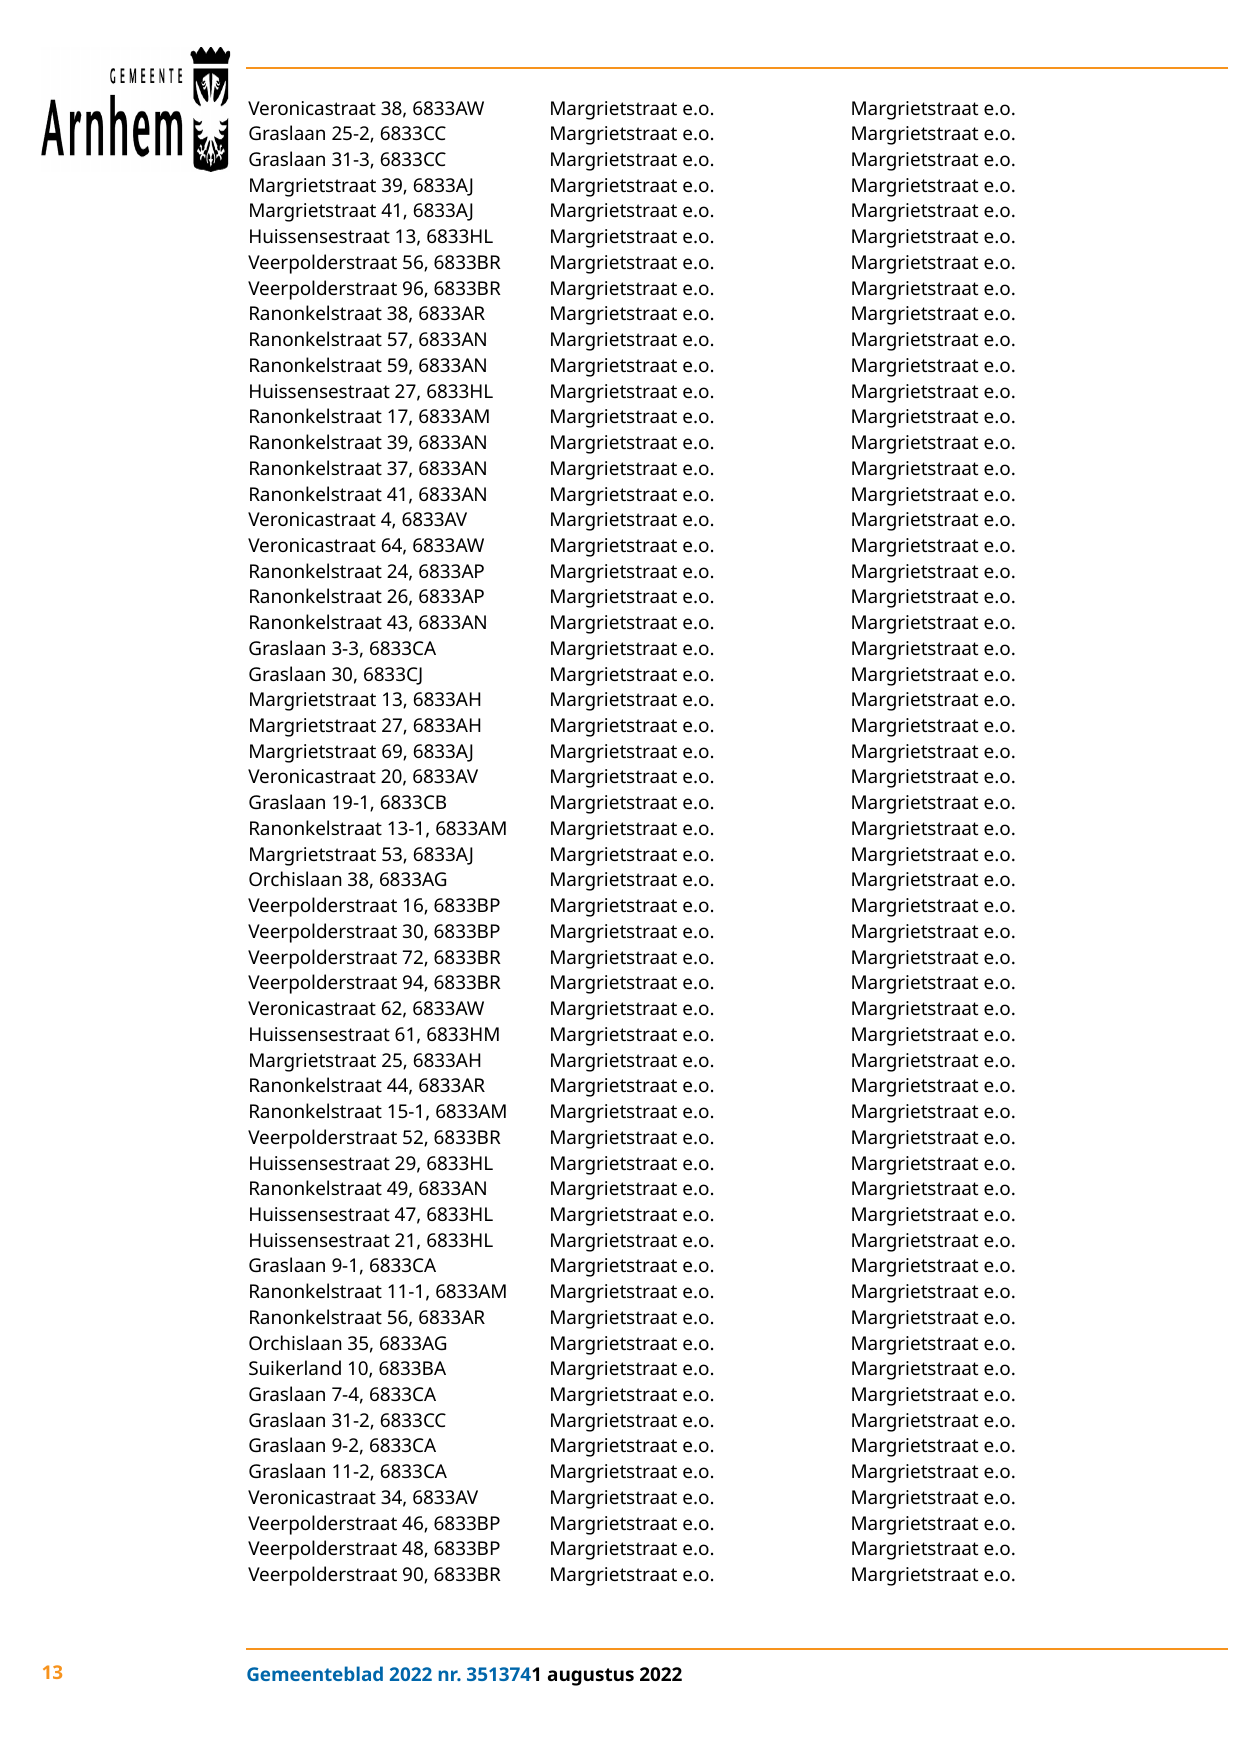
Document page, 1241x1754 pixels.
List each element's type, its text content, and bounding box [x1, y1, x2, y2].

table_cell Margrietstraat e.o. [850, 995, 1152, 1021]
table_cell Margrietstraat e.o. [549, 1253, 850, 1278]
table_cell Ranonkelstraat 43, 6833AN [248, 609, 549, 635]
table_cell Margrietstraat e.o. [850, 712, 1152, 738]
table_cell Margrietstraat e.o. [850, 558, 1152, 584]
table_cell Veronicastraat 38, 6833AW [248, 95, 549, 121]
table_cell Graslaan 11-2, 6833CA [248, 1459, 549, 1484]
table_cell Ranonkelstraat 13-1, 6833AM [248, 815, 549, 841]
table_cell Margrietstraat e.o. [549, 146, 850, 172]
table_cell Veerpolderstraat 90, 6833BR [248, 1561, 549, 1587]
table_cell Margrietstraat e.o. [850, 249, 1152, 275]
table_cell Margrietstraat e.o. [850, 687, 1152, 712]
table_cell Margrietstraat e.o. [549, 404, 850, 429]
table_cell Veerpolderstraat 96, 6833BR [248, 275, 549, 301]
table_cell Margrietstraat e.o. [549, 893, 850, 918]
table_cell Margrietstraat e.o. [549, 944, 850, 969]
table_cell Margrietstraat e.o. [850, 1433, 1152, 1458]
table_cell Margrietstraat e.o. [850, 172, 1152, 198]
table_cell Margrietstraat e.o. [549, 1278, 850, 1304]
table_cell Suikerland 10, 6833BA [248, 1356, 549, 1381]
table_cell Margrietstraat e.o. [549, 815, 850, 841]
table_cell Ranonkelstraat 15-1, 6833AM [248, 1098, 549, 1124]
table_cell Margrietstraat e.o. [850, 1253, 1152, 1278]
table_cell Margrietstraat e.o. [549, 1459, 850, 1484]
table_cell Margrietstraat e.o. [850, 1407, 1152, 1433]
table_cell Ranonkelstraat 49, 6833AN [248, 1175, 549, 1201]
table_cell Margrietstraat e.o. [850, 841, 1152, 867]
table_cell Margrietstraat e.o. [850, 1330, 1152, 1356]
table_cell Margrietstraat e.o. [549, 1484, 850, 1510]
table_cell Margrietstraat e.o. [850, 429, 1152, 455]
table_cell Margrietstraat e.o. [549, 326, 850, 352]
table_cell Ranonkelstraat 56, 6833AR [248, 1304, 549, 1330]
table_cell Margrietstraat e.o. [549, 481, 850, 506]
table_cell Huissensestraat 13, 6833HL [248, 224, 549, 249]
table_cell Margrietstraat e.o. [549, 738, 850, 764]
table_cell Margrietstraat e.o. [850, 455, 1152, 481]
table_cell Ranonkelstraat 59, 6833AN [248, 352, 549, 378]
table_cell Margrietstraat e.o. [549, 121, 850, 146]
table_cell Veerpolderstraat 46, 6833BP [248, 1510, 549, 1536]
table_cell Margrietstraat e.o. [850, 1510, 1152, 1536]
table_cell Margrietstraat e.o. [850, 301, 1152, 326]
table_cell Veronicastraat 20, 6833AV [248, 764, 549, 789]
table_cell Veronicastraat 62, 6833AW [248, 995, 549, 1021]
table_cell Margrietstraat e.o. [549, 635, 850, 661]
table_cell Margrietstraat e.o. [549, 558, 850, 584]
table_cell Margrietstraat e.o. [850, 146, 1152, 172]
table_cell Graslaan 31-3, 6833CC [248, 146, 549, 172]
table_cell Margrietstraat e.o. [850, 661, 1152, 687]
table_cell Ranonkelstraat 41, 6833AN [248, 481, 549, 506]
table_cell Veronicastraat 64, 6833AW [248, 532, 549, 558]
table_cell Margrietstraat e.o. [850, 1150, 1152, 1175]
table_cell Margrietstraat e.o. [850, 1201, 1152, 1227]
table_cell Margrietstraat e.o. [549, 1124, 850, 1150]
table_cell Margrietstraat e.o. [850, 326, 1152, 352]
table_cell Ranonkelstraat 24, 6833AP [248, 558, 549, 584]
table_cell Margrietstraat 53, 6833AJ [248, 841, 549, 867]
table_cell Margrietstraat e.o. [549, 995, 850, 1021]
table_cell Ranonkelstraat 26, 6833AP [248, 584, 549, 609]
table_cell Margrietstraat e.o. [850, 1356, 1152, 1381]
table_cell Margrietstraat e.o. [850, 893, 1152, 918]
table_cell Margrietstraat 25, 6833AH [248, 1047, 549, 1072]
table_cell Margrietstraat e.o. [549, 970, 850, 995]
table_cell Veerpolderstraat 94, 6833BR [248, 970, 549, 995]
table_cell Margrietstraat e.o. [549, 661, 850, 687]
table_cell Huissensestraat 47, 6833HL [248, 1201, 549, 1227]
table_cell Margrietstraat 39, 6833AJ [248, 172, 549, 198]
table_cell Margrietstraat e.o. [549, 1304, 850, 1330]
table_cell Margrietstraat e.o. [850, 532, 1152, 558]
table_cell Margrietstraat e.o. [549, 1433, 850, 1458]
table_cell Margrietstraat e.o. [850, 815, 1152, 841]
table_cell Ranonkelstraat 11-1, 6833AM [248, 1278, 549, 1304]
table_cell Margrietstraat e.o. [549, 378, 850, 403]
table_cell Veronicastraat 34, 6833AV [248, 1484, 549, 1510]
table_cell Margrietstraat e.o. [549, 1510, 850, 1536]
table_cell Margrietstraat e.o. [850, 635, 1152, 661]
table_cell Margrietstraat e.o. [549, 301, 850, 326]
table_cell Margrietstraat 69, 6833AJ [248, 738, 549, 764]
table_cell Margrietstraat e.o. [850, 224, 1152, 249]
table_cell Margrietstraat e.o. [850, 790, 1152, 815]
table_cell Margrietstraat e.o. [850, 506, 1152, 532]
table_cell Margrietstraat e.o. [850, 275, 1152, 301]
table_cell Margrietstraat e.o. [549, 249, 850, 275]
table_cell Ranonkelstraat 39, 6833AN [248, 429, 549, 455]
table_cell Margrietstraat e.o. [549, 1356, 850, 1381]
table_cell Veerpolderstraat 52, 6833BR [248, 1124, 549, 1150]
table_cell Margrietstraat e.o. [850, 970, 1152, 995]
table_cell Margrietstraat e.o. [850, 1561, 1152, 1587]
table_cell Margrietstraat e.o. [549, 429, 850, 455]
table_cell Margrietstraat e.o. [850, 481, 1152, 506]
table_cell Veerpolderstraat 16, 6833BP [248, 893, 549, 918]
table_cell Margrietstraat e.o. [549, 1561, 850, 1587]
table_cell Margrietstraat e.o. [549, 687, 850, 712]
table_cell Margrietstraat e.o. [850, 404, 1152, 429]
table_cell Margrietstraat e.o. [549, 584, 850, 609]
table_cell Margrietstraat e.o. [850, 584, 1152, 609]
table_cell Margrietstraat e.o. [850, 1073, 1152, 1098]
table_cell Margrietstraat e.o. [549, 609, 850, 635]
table_cell Margrietstraat e.o. [549, 867, 850, 892]
table_cell Margrietstraat e.o. [549, 1201, 850, 1227]
table_cell Margrietstraat e.o. [549, 532, 850, 558]
table_cell Margrietstraat 13, 6833AH [248, 687, 549, 712]
table_cell Margrietstraat e.o. [549, 1407, 850, 1433]
table_cell Margrietstraat e.o. [549, 1381, 850, 1407]
table_cell Margrietstraat e.o. [850, 738, 1152, 764]
table_cell Margrietstraat e.o. [850, 352, 1152, 378]
table_cell Margrietstraat e.o. [850, 867, 1152, 892]
table_cell Margrietstraat e.o. [850, 1459, 1152, 1484]
table_cell Margrietstraat e.o. [549, 918, 850, 944]
table_cell Margrietstraat e.o. [549, 1098, 850, 1124]
table_cell Margrietstraat e.o. [549, 352, 850, 378]
table_cell Margrietstraat e.o. [850, 944, 1152, 969]
table_cell Margrietstraat e.o. [549, 764, 850, 789]
table_cell Margrietstraat e.o. [549, 172, 850, 198]
table_cell Veerpolderstraat 56, 6833BR [248, 249, 549, 275]
table_cell Margrietstraat e.o. [850, 378, 1152, 403]
table_cell Veerpolderstraat 30, 6833BP [248, 918, 549, 944]
table_cell Huissensestraat 61, 6833HM [248, 1021, 549, 1047]
table_cell Graslaan 9-2, 6833CA [248, 1433, 549, 1458]
table_cell Margrietstraat e.o. [850, 1278, 1152, 1304]
table_cell Margrietstraat e.o. [549, 1073, 850, 1098]
table_cell Veronicastraat 4, 6833AV [248, 506, 549, 532]
table_cell Margrietstraat e.o. [549, 1047, 850, 1072]
table_cell Margrietstraat e.o. [850, 1381, 1152, 1407]
table_cell Ranonkelstraat 57, 6833AN [248, 326, 549, 352]
table_cell Margrietstraat e.o. [549, 455, 850, 481]
table_cell Margrietstraat e.o. [850, 121, 1152, 146]
table_cell Margrietstraat e.o. [850, 1047, 1152, 1072]
table_cell Margrietstraat e.o. [549, 198, 850, 223]
table_cell Margrietstraat e.o. [549, 841, 850, 867]
table_cell Graslaan 7-4, 6833CA [248, 1381, 549, 1407]
table_cell Margrietstraat e.o. [850, 918, 1152, 944]
table_cell Margrietstraat e.o. [549, 1021, 850, 1047]
table_cell Margrietstraat e.o. [850, 609, 1152, 635]
table_cell Margrietstraat e.o. [850, 1484, 1152, 1510]
table_cell Margrietstraat e.o. [549, 95, 850, 121]
table_cell Margrietstraat e.o. [850, 1536, 1152, 1561]
table_cell Graslaan 19-1, 6833CB [248, 790, 549, 815]
table_cell Orchislaan 38, 6833AG [248, 867, 549, 892]
table_cell Margrietstraat e.o. [850, 1175, 1152, 1201]
table_cell Margrietstraat e.o. [850, 1098, 1152, 1124]
table_cell Margrietstraat e.o. [850, 1021, 1152, 1047]
table_cell Margrietstraat e.o. [549, 1536, 850, 1561]
table_cell Margrietstraat e.o. [549, 1175, 850, 1201]
table_cell Margrietstraat 41, 6833AJ [248, 198, 549, 223]
table_cell Orchislaan 35, 6833AG [248, 1330, 549, 1356]
table_cell Ranonkelstraat 17, 6833AM [248, 404, 549, 429]
table_cell Graslaan 25-2, 6833CC [248, 121, 549, 146]
table_cell Margrietstraat e.o. [549, 275, 850, 301]
table_cell Ranonkelstraat 44, 6833AR [248, 1073, 549, 1098]
table_cell Ranonkelstraat 37, 6833AN [248, 455, 549, 481]
table_cell Huissensestraat 29, 6833HL [248, 1150, 549, 1175]
table_cell Margrietstraat e.o. [549, 790, 850, 815]
table_cell Margrietstraat e.o. [850, 1304, 1152, 1330]
table_cell Huissensestraat 27, 6833HL [248, 378, 549, 403]
table_cell Ranonkelstraat 38, 6833AR [248, 301, 549, 326]
table_cell Margrietstraat e.o. [549, 224, 850, 249]
table_cell Veerpolderstraat 72, 6833BR [248, 944, 549, 969]
table_cell Margrietstraat e.o. [549, 506, 850, 532]
table_cell Graslaan 9-1, 6833CA [248, 1253, 549, 1278]
table_cell Margrietstraat 27, 6833AH [248, 712, 549, 738]
table_cell Margrietstraat e.o. [549, 712, 850, 738]
table_cell Margrietstraat e.o. [850, 764, 1152, 789]
table_cell Margrietstraat e.o. [850, 1124, 1152, 1150]
table_cell Graslaan 31-2, 6833CC [248, 1407, 549, 1433]
table_cell Huissensestraat 21, 6833HL [248, 1227, 549, 1253]
table_cell Margrietstraat e.o. [850, 1227, 1152, 1253]
table_cell Veerpolderstraat 48, 6833BP [248, 1536, 549, 1561]
table_cell Graslaan 3-3, 6833CA [248, 635, 549, 661]
table_cell Margrietstraat e.o. [549, 1150, 850, 1175]
table_cell Margrietstraat e.o. [549, 1227, 850, 1253]
table_cell Margrietstraat e.o. [850, 95, 1152, 121]
table_cell Margrietstraat e.o. [549, 1330, 850, 1356]
table_cell Margrietstraat e.o. [850, 198, 1152, 223]
picture [41, 47, 231, 172]
table_cell Graslaan 30, 6833CJ [248, 661, 549, 687]
